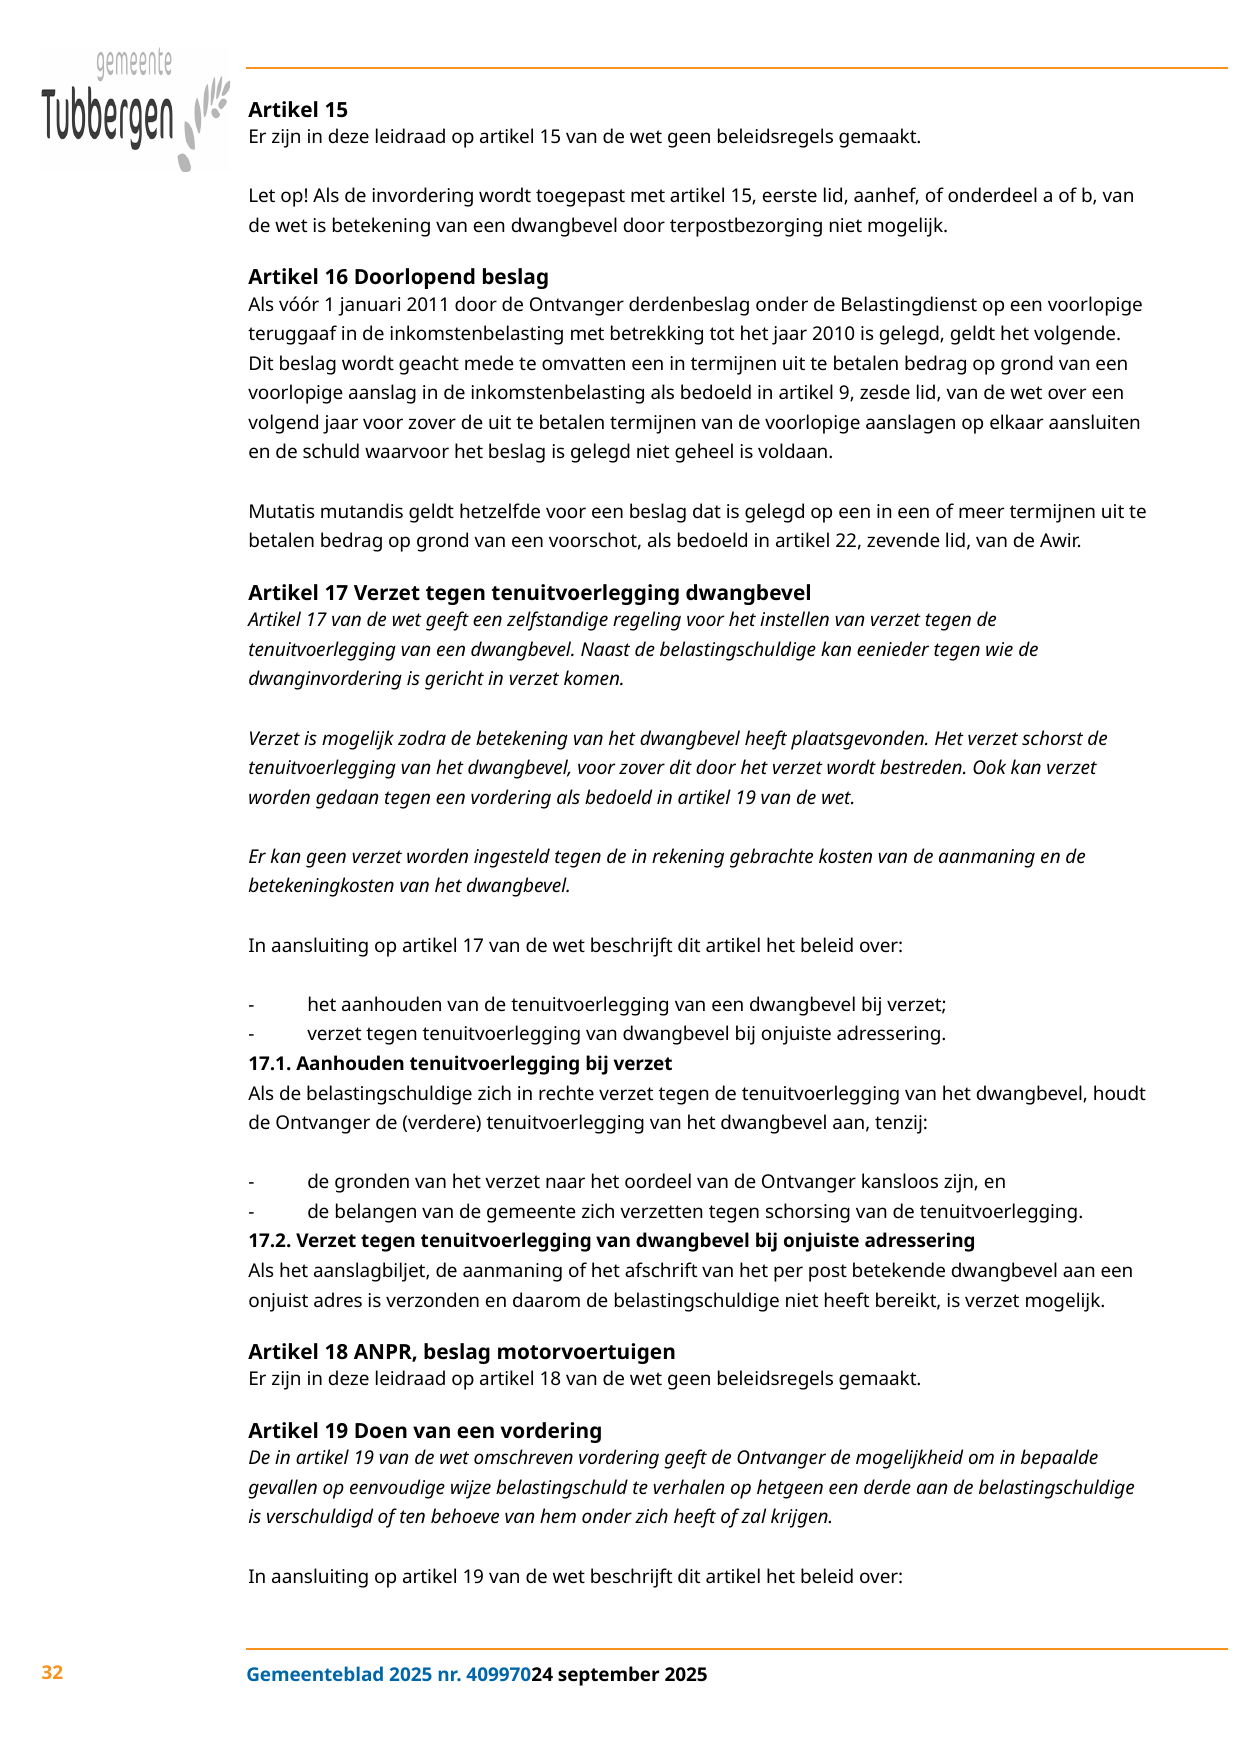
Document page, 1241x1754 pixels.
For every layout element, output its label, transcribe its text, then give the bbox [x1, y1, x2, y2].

text Als vóór 1 januari 2011 door de Ontvanger derdenbeslag onder de Belastingdienst op een voorlopige teruggaaf in de inkomstenbelasting met betrekking tot het jaar 2010 is gelegd, geldt het volgende. Dit beslag wordt geacht mede te omvatten een in termijnen uit te betalen bedrag op grond van een voorlopige aanslag in de inkomstenbelasting als bedoeld in artikel 9, zesde lid, van de wet over een volgend jaar voor zover de uit te betalen termijnen van de voorlopige aanslagen op elkaar aansluiten en de schuld waarvoor het beslag is gelegd niet geheel is voldaan. [248, 291, 1152, 464]
list de belangen van de gemeente zich verzetten tegen schorsing van de tenuitvoerlegging. [248, 1198, 1152, 1224]
text Verzet is mogelijk zodra de betekening van het dwangbevel heeft plaatsgevonden. Het verzet schorst de tenuitvoerlegging van het dwangbevel, voor zover dit door het verzet wordt bestreden. Ook kan verzet worden gedaan tegen een vordering als bedoeld in artikel 19 van de wet. [248, 725, 1152, 809]
text In aansluiting op artikel 19 van de wet beschrijft dit artikel het beleid over: [248, 1563, 1152, 1588]
text Er kan geen verzet worden ingesteld tegen de in rekening gebrachte kosten van de aanmaning en de betekeningkosten van het dwangbevel. [248, 843, 1152, 898]
text 17.1. Aanhouden tenuitvoerlegging bij verzet [248, 1050, 1152, 1076]
text Let op! Als de invordering wordt toegepast met artikel 15, eerste lid, aanhef, of onderdeel a of b, van de wet is betekening van een dwangbevel door terpostbezorging niet mogelijk. [248, 182, 1152, 238]
text Mutatis mutandis geldt hetzelfde voor een beslag dat is gelegd op een in een of meer termijnen uit te betalen bedrag op grond van een voorschot, als bedoeld in artikel 22, zevende lid, van de Awir. [248, 498, 1152, 553]
text 17.2. Verzet tegen tenuitvoerlegging van dwangbevel bij onjuiste adressering [248, 1228, 1152, 1253]
text Artikel 15 [248, 95, 1152, 123]
text Als het aanslagbiljet, de aanmaning of het afschrift van het per post betekende dwangbevel aan een onjuist adres is verzonden en daarom de belastingschuldige niet heeft bereikt, is verzet mogelijk. [248, 1257, 1152, 1312]
text Artikel 18 ANPR, beslag motorvoertuigen [248, 1337, 1152, 1366]
text Artikel 16 Doorlopend beslag [248, 262, 1152, 291]
text Er zijn in deze leidraad op artikel 18 van de wet geen beleidsregels gemaakt. [248, 1366, 1152, 1391]
text In aansluiting op artikel 17 van de wet beschrijft dit artikel het beleid over: [248, 932, 1152, 957]
picture [41, 47, 231, 172]
text Artikel 17 van de wet geeft een zelfstandige regeling voor het instellen van verzet tegen de tenuitvoerlegging van een dwangbevel. Naast de belastingschuldige kan eenieder tegen wie de dwanginvordering is gericht in verzet komen. [248, 606, 1152, 691]
text Er zijn in deze leidraad op artikel 15 van de wet geen beleidsregels gemaakt. [248, 123, 1152, 149]
list de gronden van het verzet naar het oordeel van de Ontvanger kansloos zijn, en [248, 1168, 1152, 1194]
text Als de belastingschuldige zich in rechte verzet tegen de tenuitvoerlegging van het dwangbevel, houdt de Ontvanger de (verdere) tenuitvoerlegging van het dwangbevel aan, tenzij: [248, 1080, 1152, 1135]
text Artikel 19 Doen van een vordering [248, 1416, 1152, 1444]
list het aanhouden van de tenuitvoerlegging van een dwangbevel bij verzet; [248, 991, 1152, 1017]
text Artikel 17 Verzet tegen tenuitvoerlegging dwangbevel [248, 578, 1152, 606]
list verzet tegen tenuitvoerlegging van dwangbevel bij onjuiste adressering. [248, 1021, 1152, 1046]
text De in artikel 19 van de wet omschreven vordering geeft de Ontvanger de mogelijkheid om in bepaalde gevallen op eenvoudige wijze belastingschuld te verhalen op hetgeen een derde aan de belastingschuldige is verschuldigd of ten behoeve van hem onder zich heeft of zal krijgen. [248, 1444, 1152, 1529]
